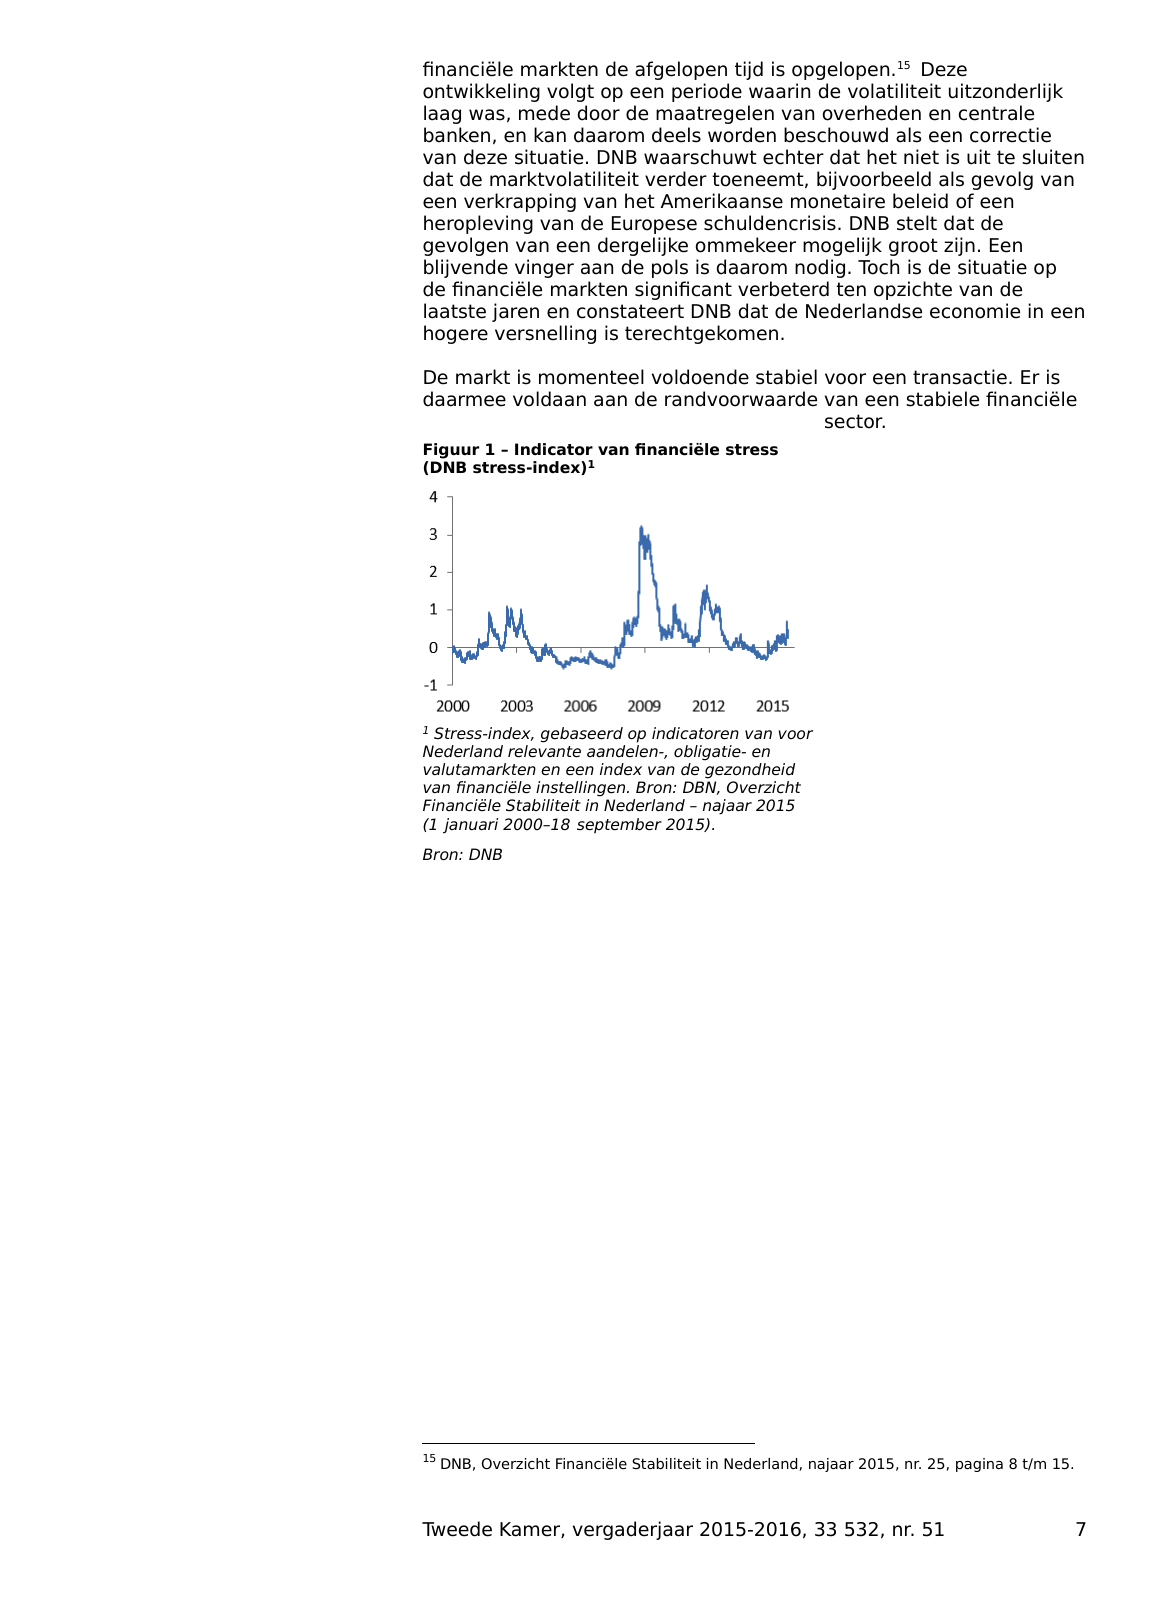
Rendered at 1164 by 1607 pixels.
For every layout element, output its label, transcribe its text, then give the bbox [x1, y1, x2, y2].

text DNB, Overzicht Financiële Stabiliteit in Nederland, najaar 2015, nr. 25, pagina 8 t/m 15. [422, 1452, 1087, 1474]
text De markt is momenteel voldoende stabiel voor een transactie. Er is daarmee voldaan aan de randvoorwaarde van een stabiele financiële sector. [422, 367, 1087, 433]
text financiële markten de afgelopen tijd is opgelopen. Deze ontwikkeling volgt op een periode waarin de volatiliteit uitzonderlijk laag was, mede door de maatregelen van overheden en centrale banken, en kan daarom deels worden beschouwd als een correctie van deze situatie. DNB waarschuwt echter dat het niet is uit te sluiten dat de marktvolatiliteit verder toeneemt, bijvoorbeeld als gevolg van een verkrapping van het Amerikaanse monetaire beleid of een heropleving van de Europese schuldencrisis. DNB stelt dat de gevolgen van een dergelijke ommekeer mogelijk groot zijn. Een blijvende vinger aan de pols is daarom nodig. Toch is de situatie op de financiële markten significant verbeterd ten opzichte van de laatste jaren en constateert DNB dat de Nederlandse economie in een hogere versnelling is terechtgekomen. [422, 59, 1087, 345]
text Figuur 1 – Indicator van financiële stress (DNB stress-index)1 [422, 441, 824, 477]
text 1 Stress-index, gebaseerd op indicatoren van voor Nederland relevante aandelen-, obligatie- en valutamarkten en een index van de gezondheid van financiële instellingen. Bron: DBN, Overzicht Financiële Stabiliteit in Nederland – najaar 2015 (1 januari 2000–18 september 2015). [422, 725, 824, 834]
picture [422, 488, 824, 714]
text Bron: DNB [422, 846, 824, 864]
